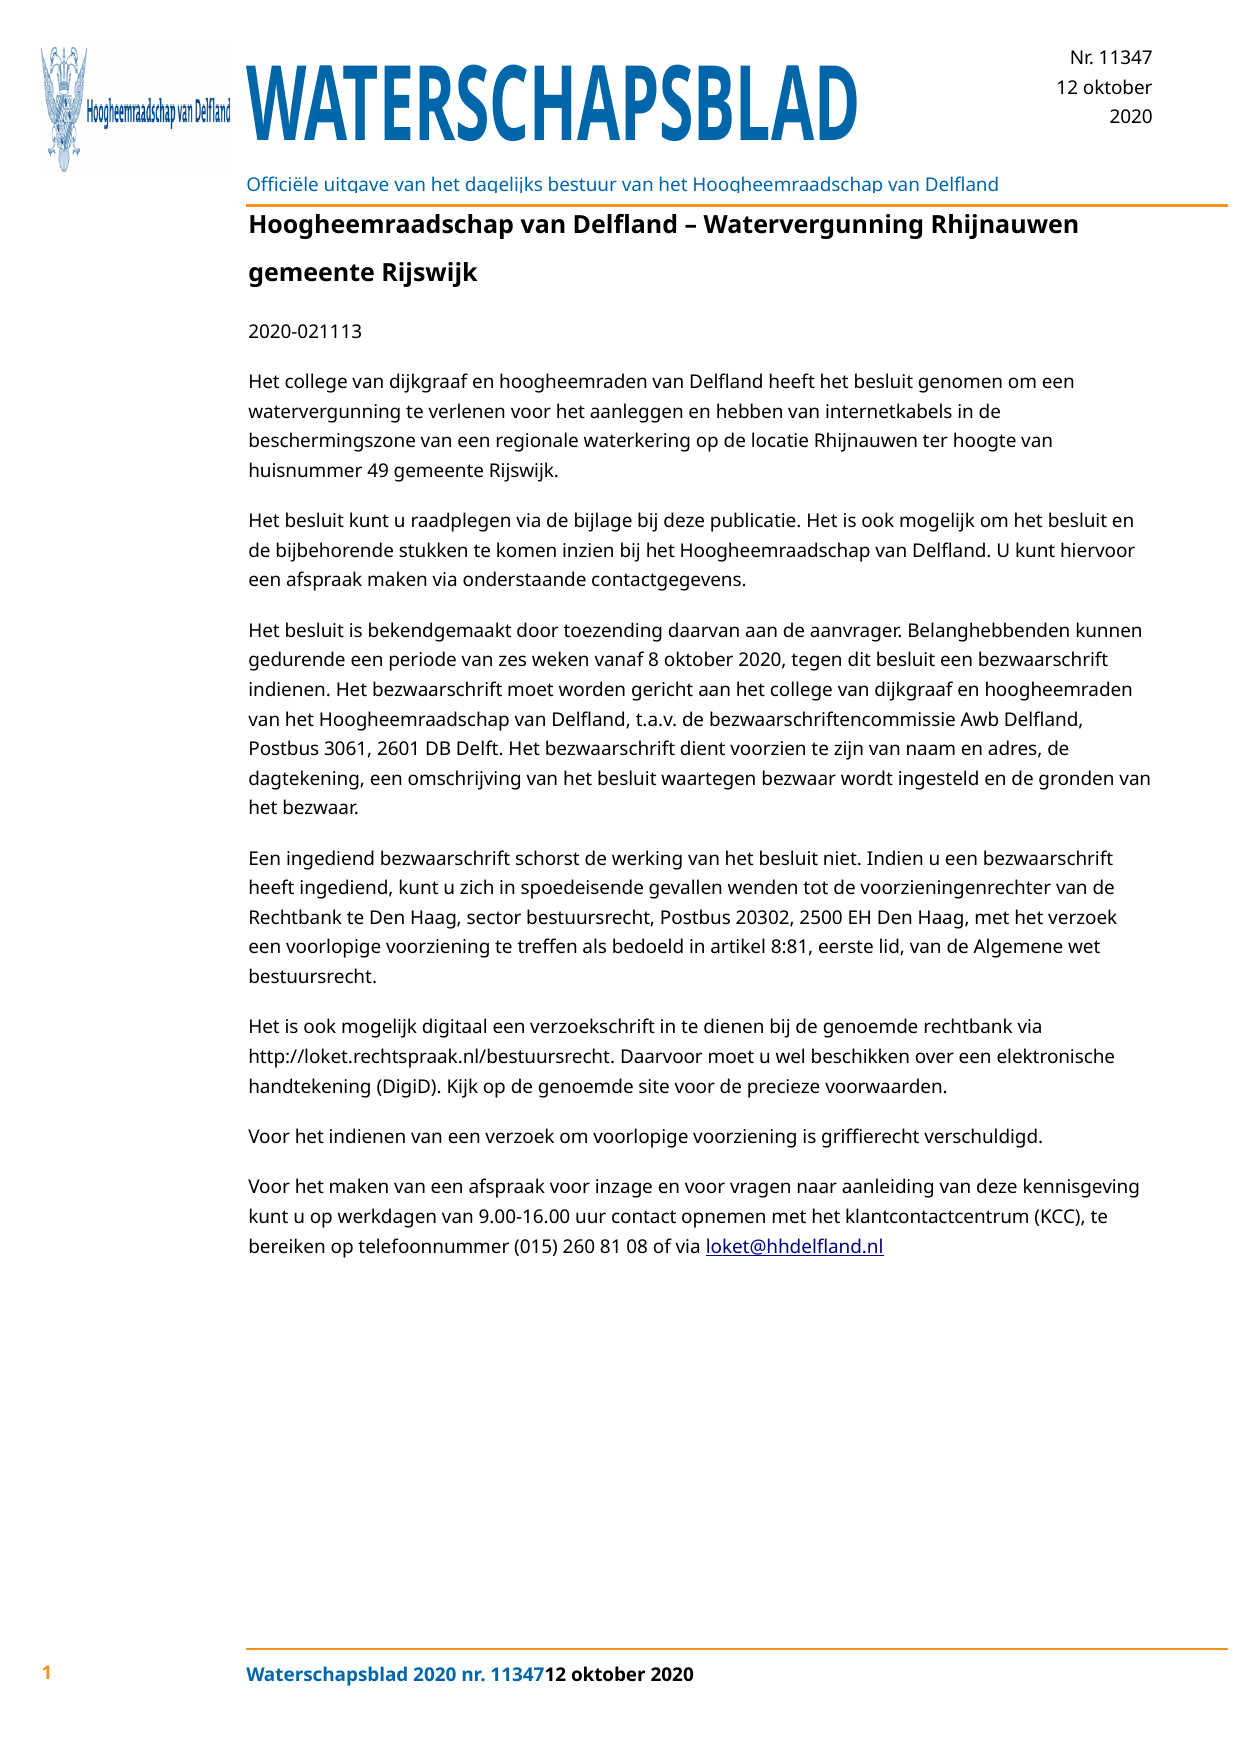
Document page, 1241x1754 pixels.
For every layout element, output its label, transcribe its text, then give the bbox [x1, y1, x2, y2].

picture [41, 47, 231, 172]
text Het is ook mogelijk digitaal een verzoekschrift in te dienen bij de genoemde rechtbank via http://loket.rechtspraak.nl/bestuursrecht. Daarvoor moet u wel beschikken over een elektronische handtekening (DigiD). Kijk op de genoemde site voor de precieze voorwaarden. [248, 1014, 1152, 1099]
text Voor het indienen van een verzoek om voorlopige voorziening is griffierecht verschuldigd. [248, 1123, 1152, 1149]
text Het besluit is bekendgemaakt door toezending daarvan aan de aanvrager. Belanghebbenden kunnen gedurende een periode van zes weken vanaf 8 oktober 2020, tegen dit besluit een bezwaarschrift indienen. Het bezwaarschrift moet worden gericht aan het college van dijkgraaf en hoogheemraden van het Hoogheemraadschap van Delfland, t.a.v. de bezwaarschriftencommissie Awb Delfland, Postbus 3061, 2601 DB Delft. Het bezwaarschrift dient voorzien te zijn van naam en adres, de dagtekening, een omschrijving van het besluit waartegen bezwaar wordt ingesteld en de gronden van het bezwaar. [248, 617, 1152, 820]
text Een ingediend bezwaarschrift schorst de werking van het besluit niet. Indien u een bezwaarschrift heeft ingediend, kunt u zich in spoedeisende gevallen wenden tot de voorzieningenrechter van de Rechtbank te Den Haag, sector bestuursrecht, Postbus 20302, 2500 EH Den Haag, met het verzoek een voorlopige voorziening te treffen als bedoeld in artikel 8:81, eerste lid, van de Algemene wet bestuursrecht. [248, 845, 1152, 989]
text Het college van dijkgraaf en hoogheemraden van Delfland heeft het besluit genomen om een watervergunning te verlenen voor het aanleggen en hebben van internetkabels in de beschermingszone van een regionale waterkering op de locatie Rhijnauwen ter hoogte van huisnummer 49 gemeente Rijswijk. [248, 368, 1152, 483]
text 2020-021113 [248, 318, 1152, 344]
text Voor het maken van een afspraak voor inzage en voor vragen naar aanleiding van deze kennisgeving kunt u op werkdagen van 9.00-16.00 uur contact opnemen met het klantcontactcentrum (KCC), te bereiken op telefoonnummer (015) 260 81 08 of via loket@hhdelfland.nl [248, 1174, 1152, 1259]
text Hoogheemraadschap van Delfland – Watervergunning Rhijnauwen gemeente Rijswijk [248, 207, 1152, 288]
text Het besluit kunt u raadplegen via de bijlage bij deze publicatie. Het is ook mogelijk om het besluit en de bijbehorende stukken te komen inzien bij het Hoogheemraadschap van Delfland. U kunt hiervoor een afspraak maken via onderstaande contactgegevens. [248, 507, 1152, 592]
